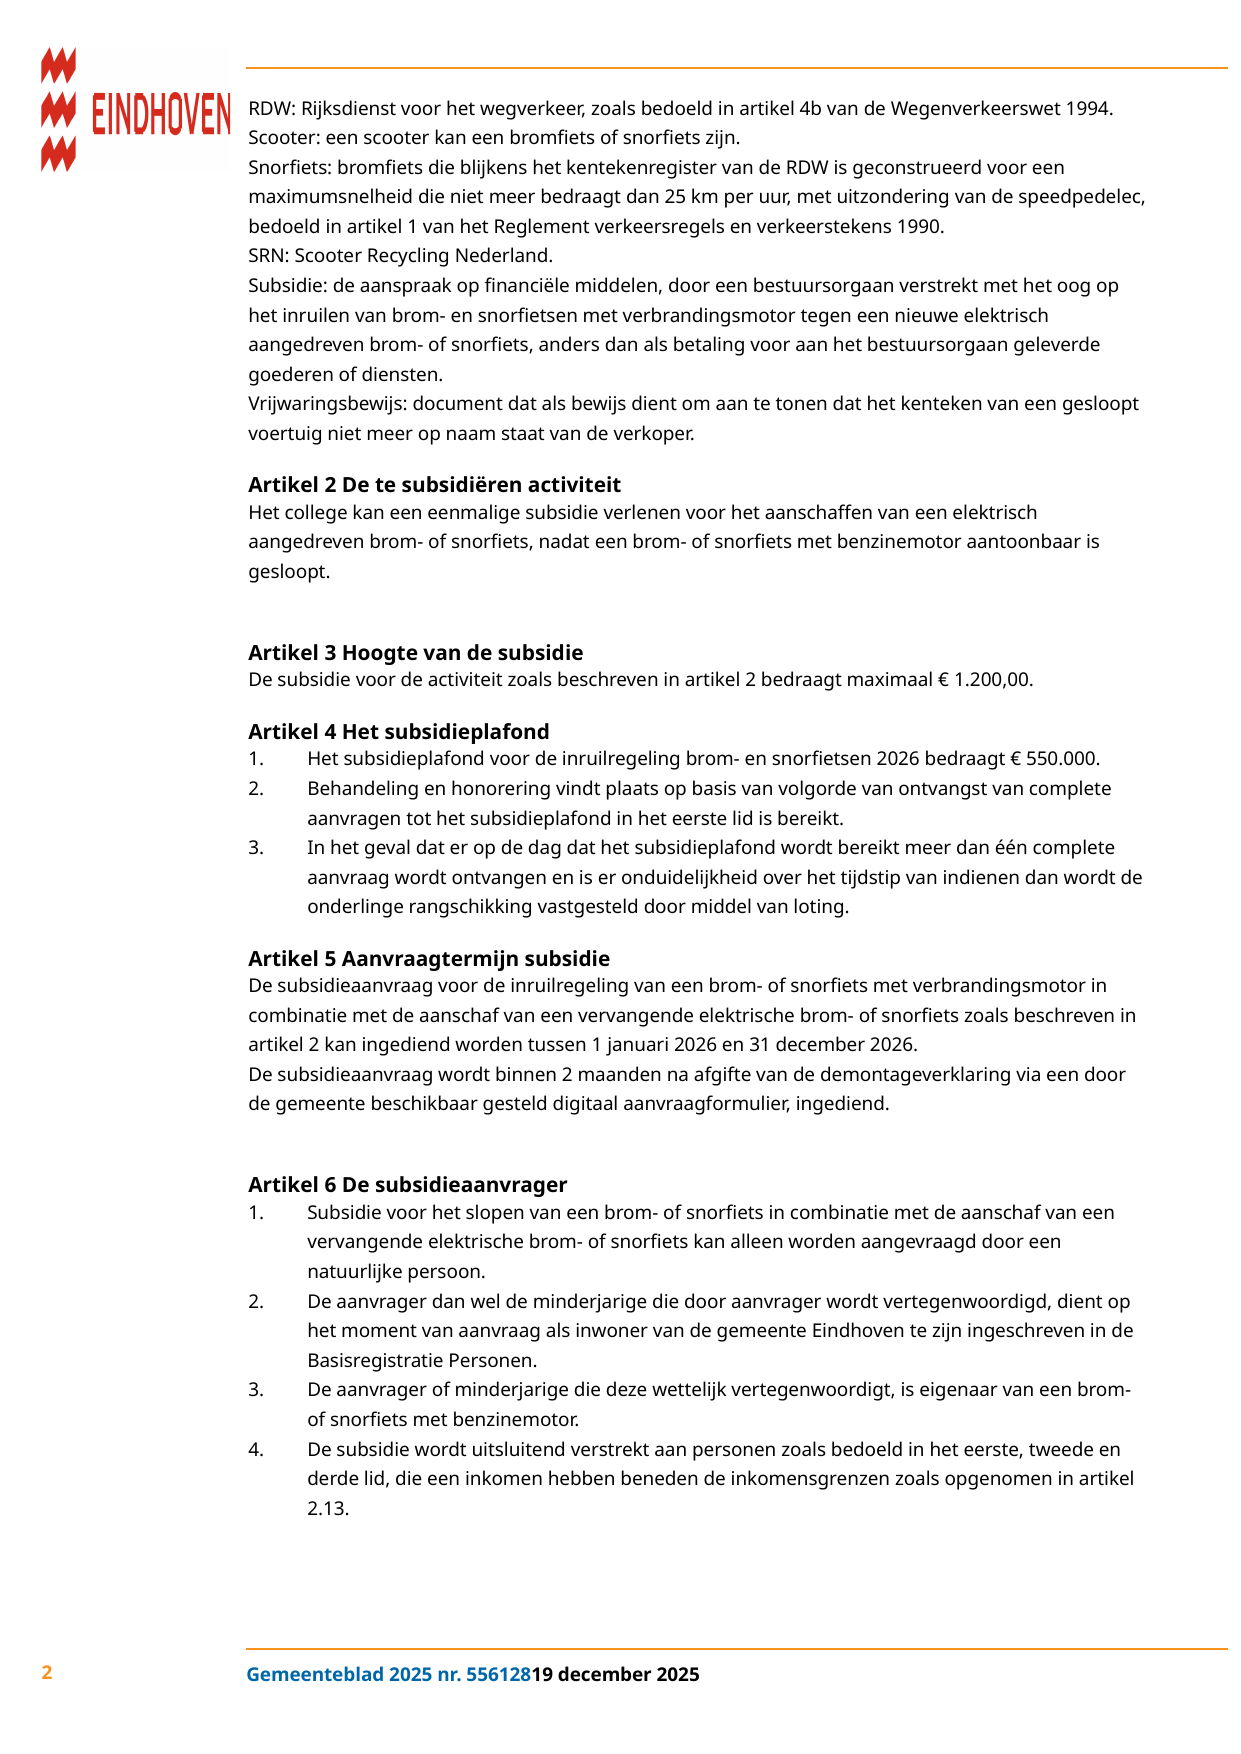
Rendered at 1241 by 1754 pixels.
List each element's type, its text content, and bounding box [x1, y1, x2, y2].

list In het geval dat er op de dag dat het subsidieplafond wordt bereikt meer dan één complete aanvraag wordt ontvangen en is er onduidelijkheid over het tijdstip van indienen dan wordt de onderlinge rangschikking vastgesteld door middel van loting. [248, 834, 1152, 919]
list Het subsidieplafond voor de inruilregeling brom- en snorfietsen 2026 bedraagt € 550.000. [248, 746, 1152, 771]
list Subsidie voor het slopen van een brom- of snorfiets in combinatie met de aanschaf van een vervangende elektrische brom- of snorfiets kan alleen worden aangevraagd door een natuurlijke persoon. [248, 1199, 1152, 1284]
text Subsidie: de aanspraak op financiële middelen, door een bestuursorgaan verstrekt met het oog op het inruilen van brom- en snorfietsen met verbrandingsmotor tegen een nieuwe elektrisch aangedreven brom- of snorfiets, anders dan als betaling voor aan het bestuursorgaan geleverde goederen of diensten. [248, 272, 1152, 387]
text Scooter: een scooter kan een bromfiets of snorfiets zijn. [248, 124, 1152, 150]
text Artikel 4 Het subsidieplafond [248, 717, 1152, 746]
text De subsidie voor de activiteit zoals beschreven in artikel 2 bedraagt maximaal € 1.200,00. [248, 667, 1152, 692]
text De subsidieaanvraag voor de inruilregeling van een brom- of snorfiets met verbrandingsmotor in combinatie met de aanschaf van een vervangende elektrische brom- of snorfiets zoals beschreven in artikel 2 kan ingediend worden tussen 1 januari 2026 en 31 december 2026. [248, 972, 1152, 1057]
text Het college kan een eenmalige subsidie verlenen voor het aanschaffen van een elektrisch aangedreven brom- of snorfiets, nadat een brom- of snorfiets met benzinemotor aantoonbaar is gesloopt. [248, 499, 1152, 584]
text Vrijwaringsbewijs: document dat als bewijs dient om aan te tonen dat het kenteken van een gesloopt voertuig niet meer op naam staat van de verkoper. [248, 391, 1152, 446]
list Behandeling en honorering vindt plaats op basis van volgorde van ontvangst van complete aanvragen tot het subsidieplafond in het eerste lid is bereikt. [248, 775, 1152, 830]
text Artikel 3 Hoogte van de subsidie [248, 638, 1152, 667]
text Artikel 2 De te subsidiëren activiteit [248, 471, 1152, 499]
list De subsidie wordt uitsluitend verstrekt aan personen zoals bedoeld in het eerste, tweede en derde lid, die een inkomen hebben beneden de inkomensgrenzen zoals opgenomen in artikel 2.13. [248, 1436, 1152, 1521]
text De subsidieaanvraag wordt binnen 2 maanden na afgifte van de demontageverklaring via een door de gemeente beschikbaar gesteld digitaal aanvraagformulier, ingediend. [248, 1061, 1152, 1116]
list De aanvrager dan wel de minderjarige die door aanvrager wordt vertegenwoordigd, dient op het moment van aanvraag als inwoner van de gemeente Eindhoven te zijn ingeschreven in de Basisregistratie Personen. [248, 1288, 1152, 1373]
text Artikel 6 De subsidieaanvrager [248, 1171, 1152, 1199]
list De aanvrager of minderjarige die deze wettelijk vertegenwoordigt, is eigenaar van een brom- of snorfiets met benzinemotor. [248, 1377, 1152, 1432]
text RDW: Rijksdienst voor het wegverkeer, zoals bedoeld in artikel 4b van de Wegenverkeerswet 1994. [248, 95, 1152, 121]
picture [41, 47, 231, 172]
text SRN: Scooter Recycling Nederland. [248, 243, 1152, 268]
text Snorfiets: bromfiets die blijkens het kentekenregister van de RDW is geconstrueerd voor een maximumsnelheid die niet meer bedraagt dan 25 km per uur, met uitzondering van de speedpedelec, bedoeld in artikel 1 van het Reglement verkeersregels en verkeerstekens 1990. [248, 154, 1152, 239]
text Artikel 5 Aanvraagtermijn subsidie [248, 944, 1152, 972]
